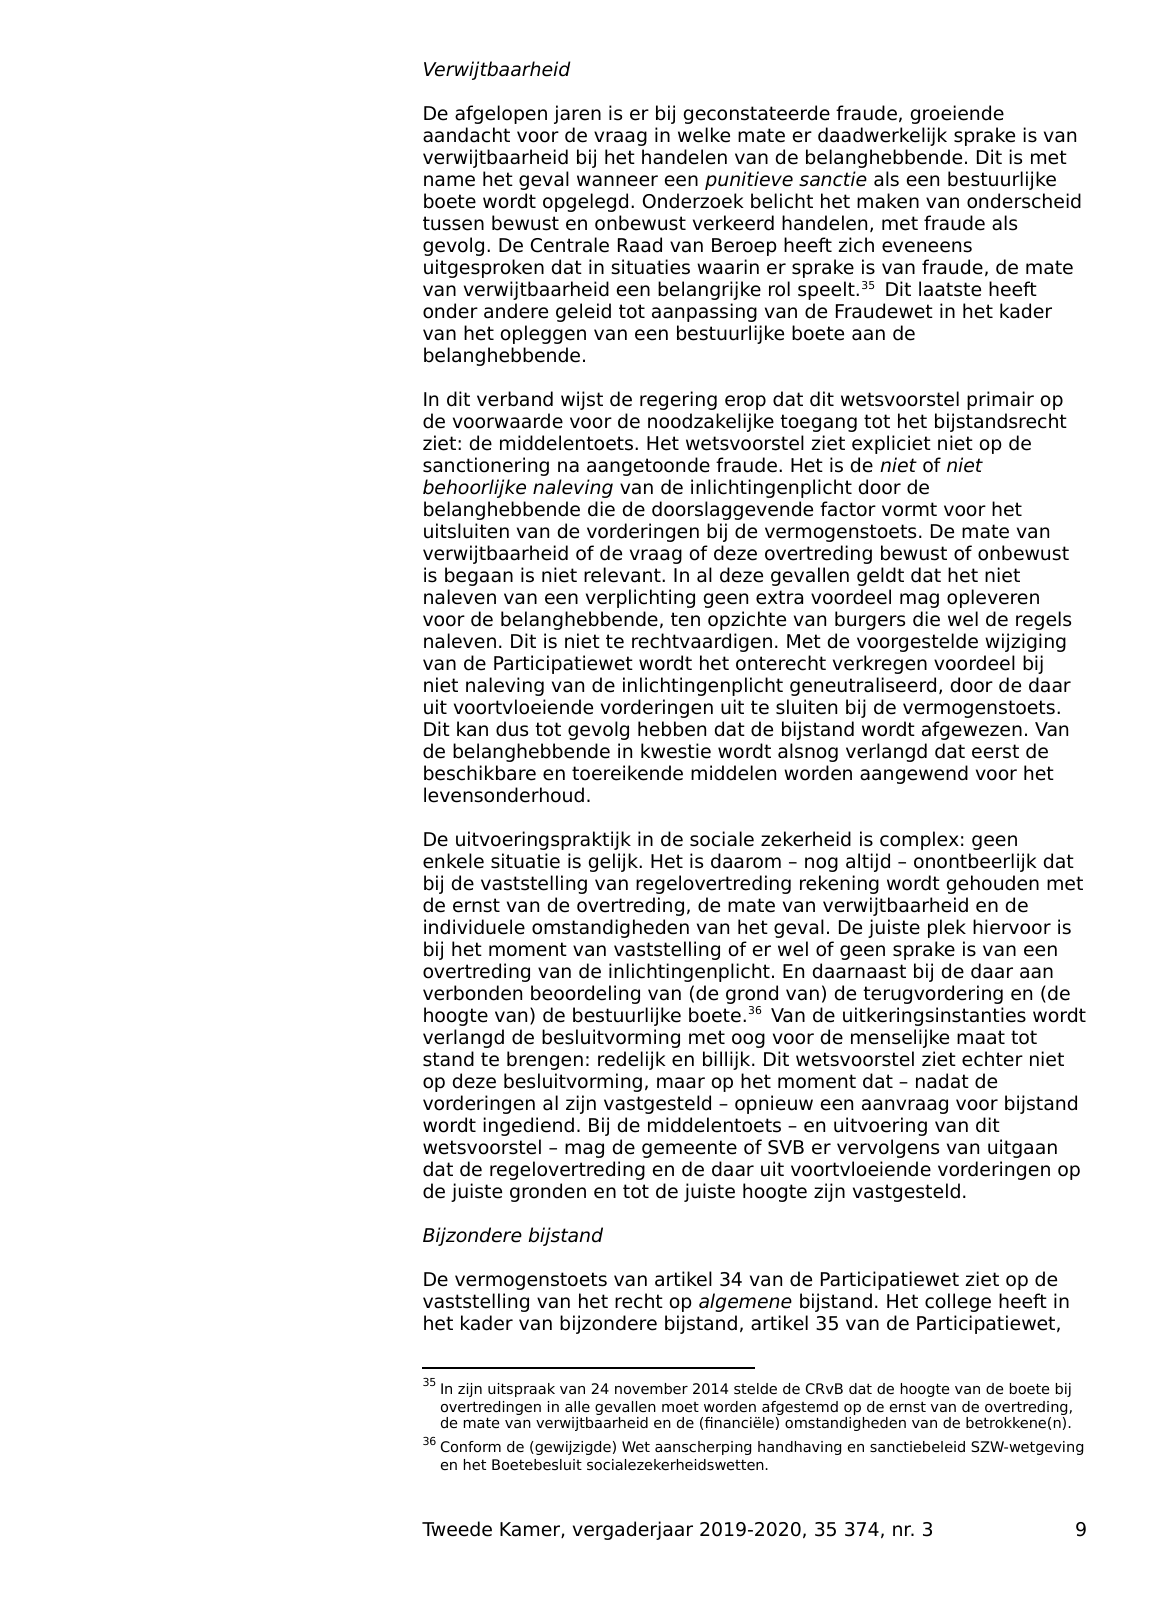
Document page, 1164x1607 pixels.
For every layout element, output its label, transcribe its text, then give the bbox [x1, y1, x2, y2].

subtitle Verwijtbaarheid [422, 59, 1087, 81]
text In dit verband wijst de regering erop dat dit wetsvoorstel primair op de voorwaarde voor de noodzakelijke toegang tot het bijstandsrecht ziet: de middelentoets. Het wetsvoorstel ziet expliciet niet op de sanctionering na aangetoonde fraude. Het is de niet of niet behoorlijke naleving van de inlichtingenplicht door de belanghebbende die de doorslaggevende factor vormt voor het uitsluiten van de vorderingen bij de vermogenstoets. De mate van verwijtbaarheid of de vraag of deze overtreding bewust of onbewust is begaan is niet relevant. In al deze gevallen geldt dat het niet naleven van een verplichting geen extra voordeel mag opleveren voor de belanghebbende, ten opzichte van burgers die wel de regels naleven. Dit is niet te rechtvaardigen. Met de voorgestelde wijziging van de Participatiewet wordt het onterecht verkregen voordeel bij niet naleving van de inlichtingenplicht geneutraliseerd, door de daar uit voortvloeiende vorderingen uit te sluiten bij de vermogenstoets. Dit kan dus tot gevolg hebben dat de bijstand wordt afgewezen. Van de belanghebbende in kwestie wordt alsnog verlangd dat eerst de beschikbare en toereikende middelen worden aangewend voor het levensonderhoud. [422, 389, 1087, 807]
text De afgelopen jaren is er bij geconstateerde fraude, groeiende aandacht voor de vraag in welke mate er daadwerkelijk sprake is van verwijtbaarheid bij het handelen van de belanghebbende. Dit is met name het geval wanneer een punitieve sanctie als een bestuurlijke boete wordt opgelegd. Onderzoek belicht het maken van onderscheid tussen bewust en onbewust verkeerd handelen, met fraude als gevolg. De Centrale Raad van Beroep heeft zich eveneens uitgesproken dat in situaties waarin er sprake is van fraude, de mate van verwijtbaarheid een belangrijke rol speelt. Dit laatste heeft onder andere geleid tot aanpassing van de Fraudewet in het kader van het opleggen van een bestuurlijke boete aan de belanghebbende. [422, 103, 1087, 367]
text De vermogenstoets van artikel 34 van de Participatiewet ziet op de vaststelling van het recht op algemene bijstand. Het college heeft in het kader van bijzondere bijstand, artikel 35 van de Participatiewet, [422, 1269, 1087, 1335]
text Conform de (gewijzigde) Wet aanscherping handhaving en sanctiebeleid SZW-wetgeving en het Boetebesluit socialezekerheidswetten. [422, 1435, 1087, 1474]
subtitle Bijzondere bijstand [422, 1225, 1087, 1247]
text In zijn uitspraak van 24 november 2014 stelde de CRvB dat de hoogte van de boete bij overtredingen in alle gevallen moet worden afgestemd op de ernst van de overtreding, de mate van verwijtbaarheid en de (financiële) omstandigheden van de betrokkene(n). [422, 1377, 1087, 1432]
text De uitvoeringspraktijk in de sociale zekerheid is complex: geen enkele situatie is gelijk. Het is daarom – nog altijd – onontbeerlijk dat bij de vaststelling van regelovertreding rekening wordt gehouden met de ernst van de overtreding, de mate van verwijtbaarheid en de individuele omstandigheden van het geval. De juiste plek hiervoor is bij het moment van vaststelling of er wel of geen sprake is van een overtreding van de inlichtingenplicht. En daarnaast bij de daar aan verbonden beoordeling van (de grond van) de terugvordering en (de hoogte van) de bestuurlijke boete. Van de uitkeringsinstanties wordt verlangd de besluitvorming met oog voor de menselijke maat tot stand te brengen: redelijk en billijk. Dit wetsvoorstel ziet echter niet op deze besluitvorming, maar op het moment dat – nadat de vorderingen al zijn vastgesteld – opnieuw een aanvraag voor bijstand wordt ingediend. Bij de middelentoets – en uitvoering van dit wetsvoorstel – mag de gemeente of SVB er vervolgens van uitgaan dat de regelovertreding en de daar uit voortvloeiende vorderingen op de juiste gronden en tot de juiste hoogte zijn vastgesteld. [422, 829, 1087, 1203]
